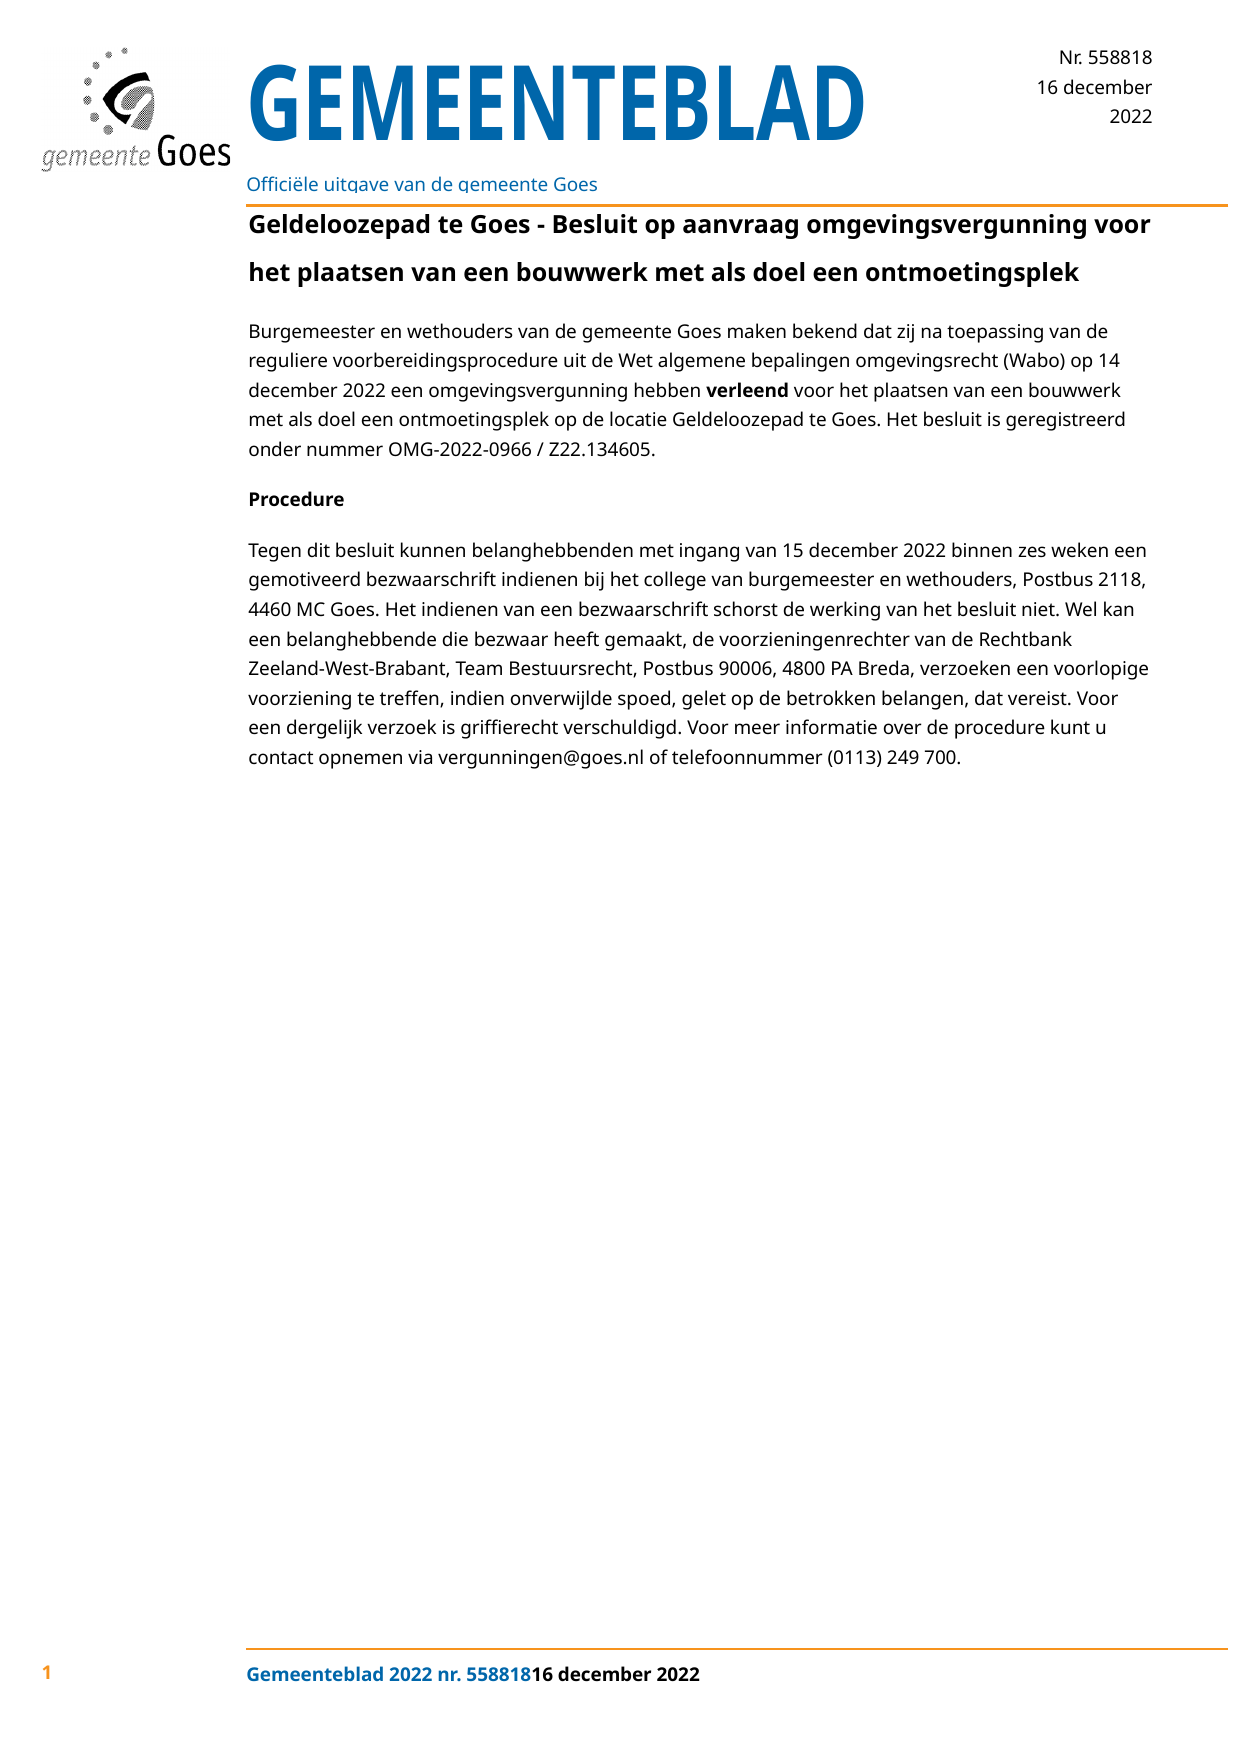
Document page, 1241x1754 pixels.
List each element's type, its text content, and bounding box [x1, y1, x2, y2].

text Geldeloozepad te Goes - Besluit op aanvraag omgevingsvergunning voor het plaatsen van een bouwwerk met als doel een ontmoetingsplek [248, 207, 1152, 288]
picture [41, 47, 231, 172]
text Burgemeester en wethouders van de gemeente Goes maken bekend dat zij na toepassing van de reguliere voorbereidingsprocedure uit de Wet algemene bepalingen omgevingsrecht (Wabo) op 14 december 2022 een omgevingsvergunning hebben verleend voor het plaatsen van een bouwwerk met als doel een ontmoetingsplek op de locatie Geldeloozepad te Goes. Het besluit is geregistreerd onder nummer OMG-2022-0966 / Z22.134605. [248, 318, 1152, 462]
text Procedure [248, 487, 1152, 512]
text Tegen dit besluit kunnen belanghebbenden met ingang van 15 december 2022 binnen zes weken een gemotiveerd bezwaarschrift indienen bij het college van burgemeester en wethouders, Postbus 2118, 4460 MC Goes. Het indienen van een bezwaarschrift schorst de werking van het besluit niet. Wel kan een belanghebbende die bezwaar heeft gemaakt, de voorzieningenrechter van de Rechtbank Zeeland-West-Brabant, Team Bestuursrecht, Postbus 90006, 4800 PA Breda, verzoeken een voorlopige voorziening te treffen, indien onverwijlde spoed, gelet op de betrokken belangen, dat vereist. Voor een dergelijk verzoek is griffierecht verschuldigd. Voor meer informatie over de procedure kunt u contact opnemen via vergunningen@goes.nl of telefoonnummer (0113) 249 700. [248, 537, 1152, 770]
